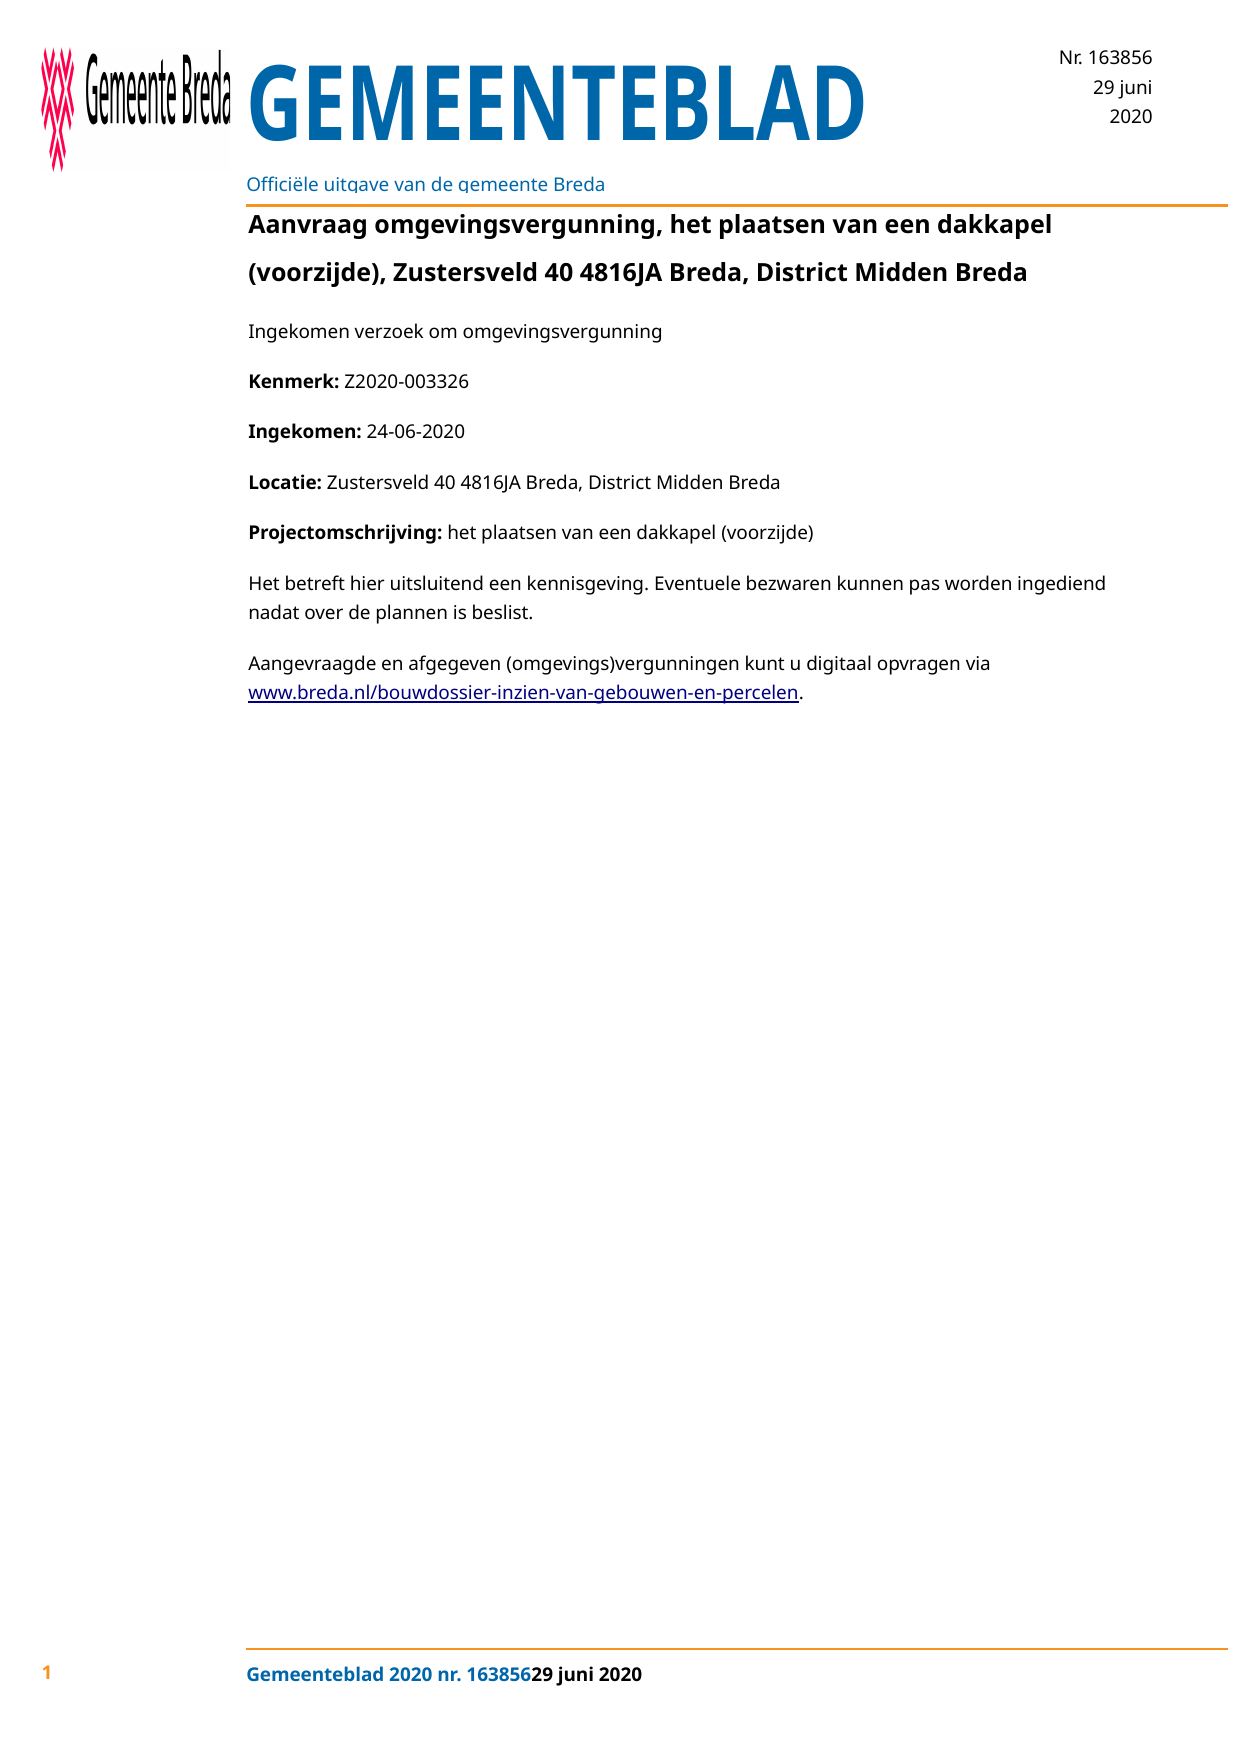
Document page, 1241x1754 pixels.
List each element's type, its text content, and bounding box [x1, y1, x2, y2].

text Aanvraag omgevingsvergunning, het plaatsen van een dakkapel (voorzijde), Zustersveld 40 4816JA Breda, District Midden Breda [248, 207, 1152, 288]
text Kenmerk: Z2020-003326 [248, 368, 1152, 394]
picture [41, 47, 231, 172]
text Locatie: Zustersveld 40 4816JA Breda, District Midden Breda [248, 469, 1152, 495]
text Aangevraagde en afgegeven (omgevings)vergunningen kunt u digitaal opvragen via www.breda.nl/bouwdossier-inzien-van-gebouwen-en-percelen. [248, 650, 1152, 705]
text Projectomschrijving: het plaatsen van een dakkapel (voorzijde) [248, 519, 1152, 545]
text Het betreft hier uitsluitend een kennisgeving. Eventuele bezwaren kunnen pas worden ingediend nadat over de plannen is beslist. [248, 570, 1152, 625]
text Ingekomen verzoek om omgevingsvergunning [248, 318, 1152, 344]
text Ingekomen: 24-06-2020 [248, 419, 1152, 444]
